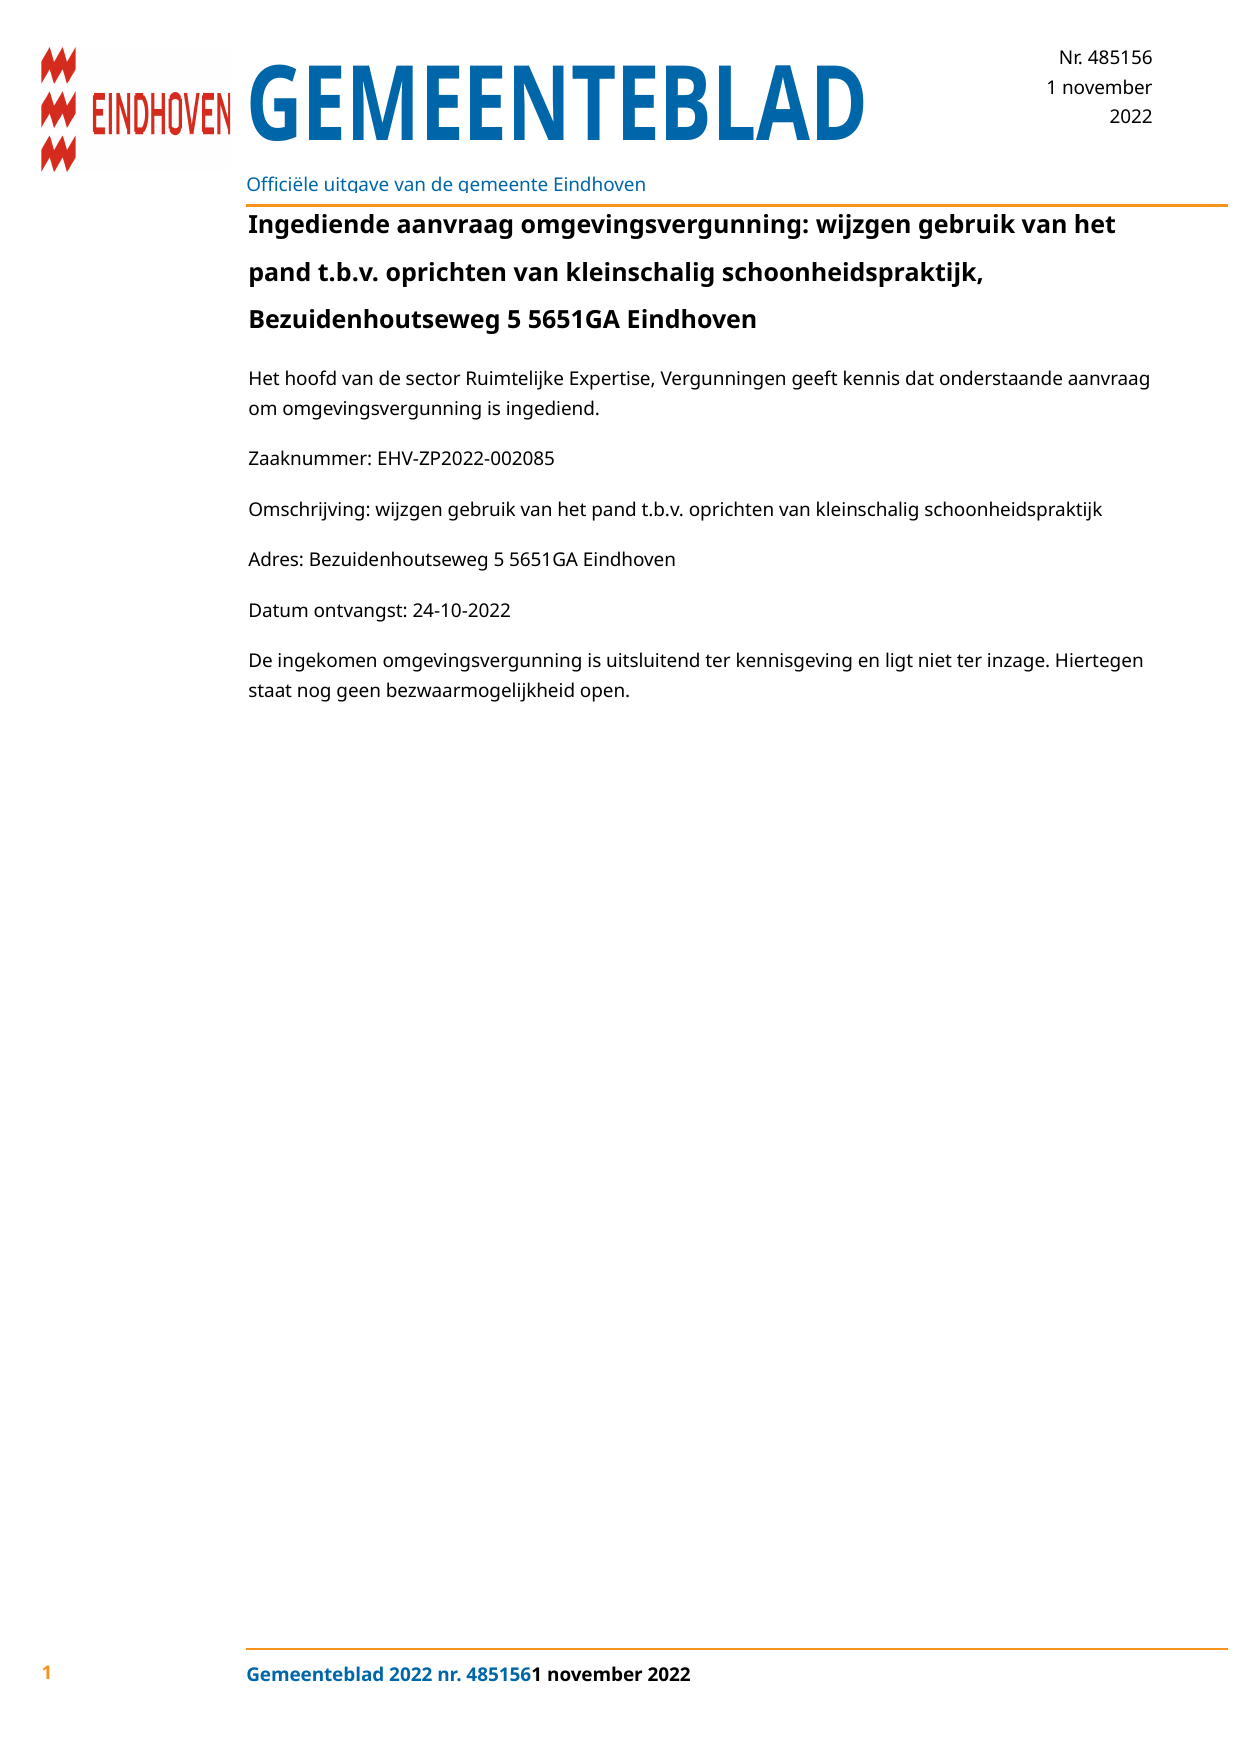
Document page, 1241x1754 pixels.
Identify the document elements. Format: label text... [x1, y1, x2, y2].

picture [41, 47, 231, 172]
text Datum ontvangst: 24-10-2022 [248, 597, 1152, 622]
text Zaaknummer: EHV-ZP2022-002085 [248, 446, 1152, 471]
text De ingekomen omgevingsvergunning is uitsluitend ter kennisgeving en ligt niet ter inzage. Hiertegen staat nog geen bezwaarmogelijkheid open. [248, 647, 1152, 702]
text Omschrijving: wijzgen gebruik van het pand t.b.v. oprichten van kleinschalig schoonheidspraktijk [248, 496, 1152, 522]
text Het hoofd van de sector Ruimtelijke Expertise, Vergunningen geeft kennis dat onderstaande aanvraag om omgevingsvergunning is ingediend. [248, 366, 1152, 421]
text Ingediende aanvraag omgevingsvergunning: wijzgen gebruik van het pand t.b.v. oprichten van kleinschalig schoonheidspraktijk, Bezuidenhoutseweg 5 5651GA Eindhoven [248, 207, 1152, 336]
text Adres: Bezuidenhoutseweg 5 5651GA Eindhoven [248, 546, 1152, 572]
